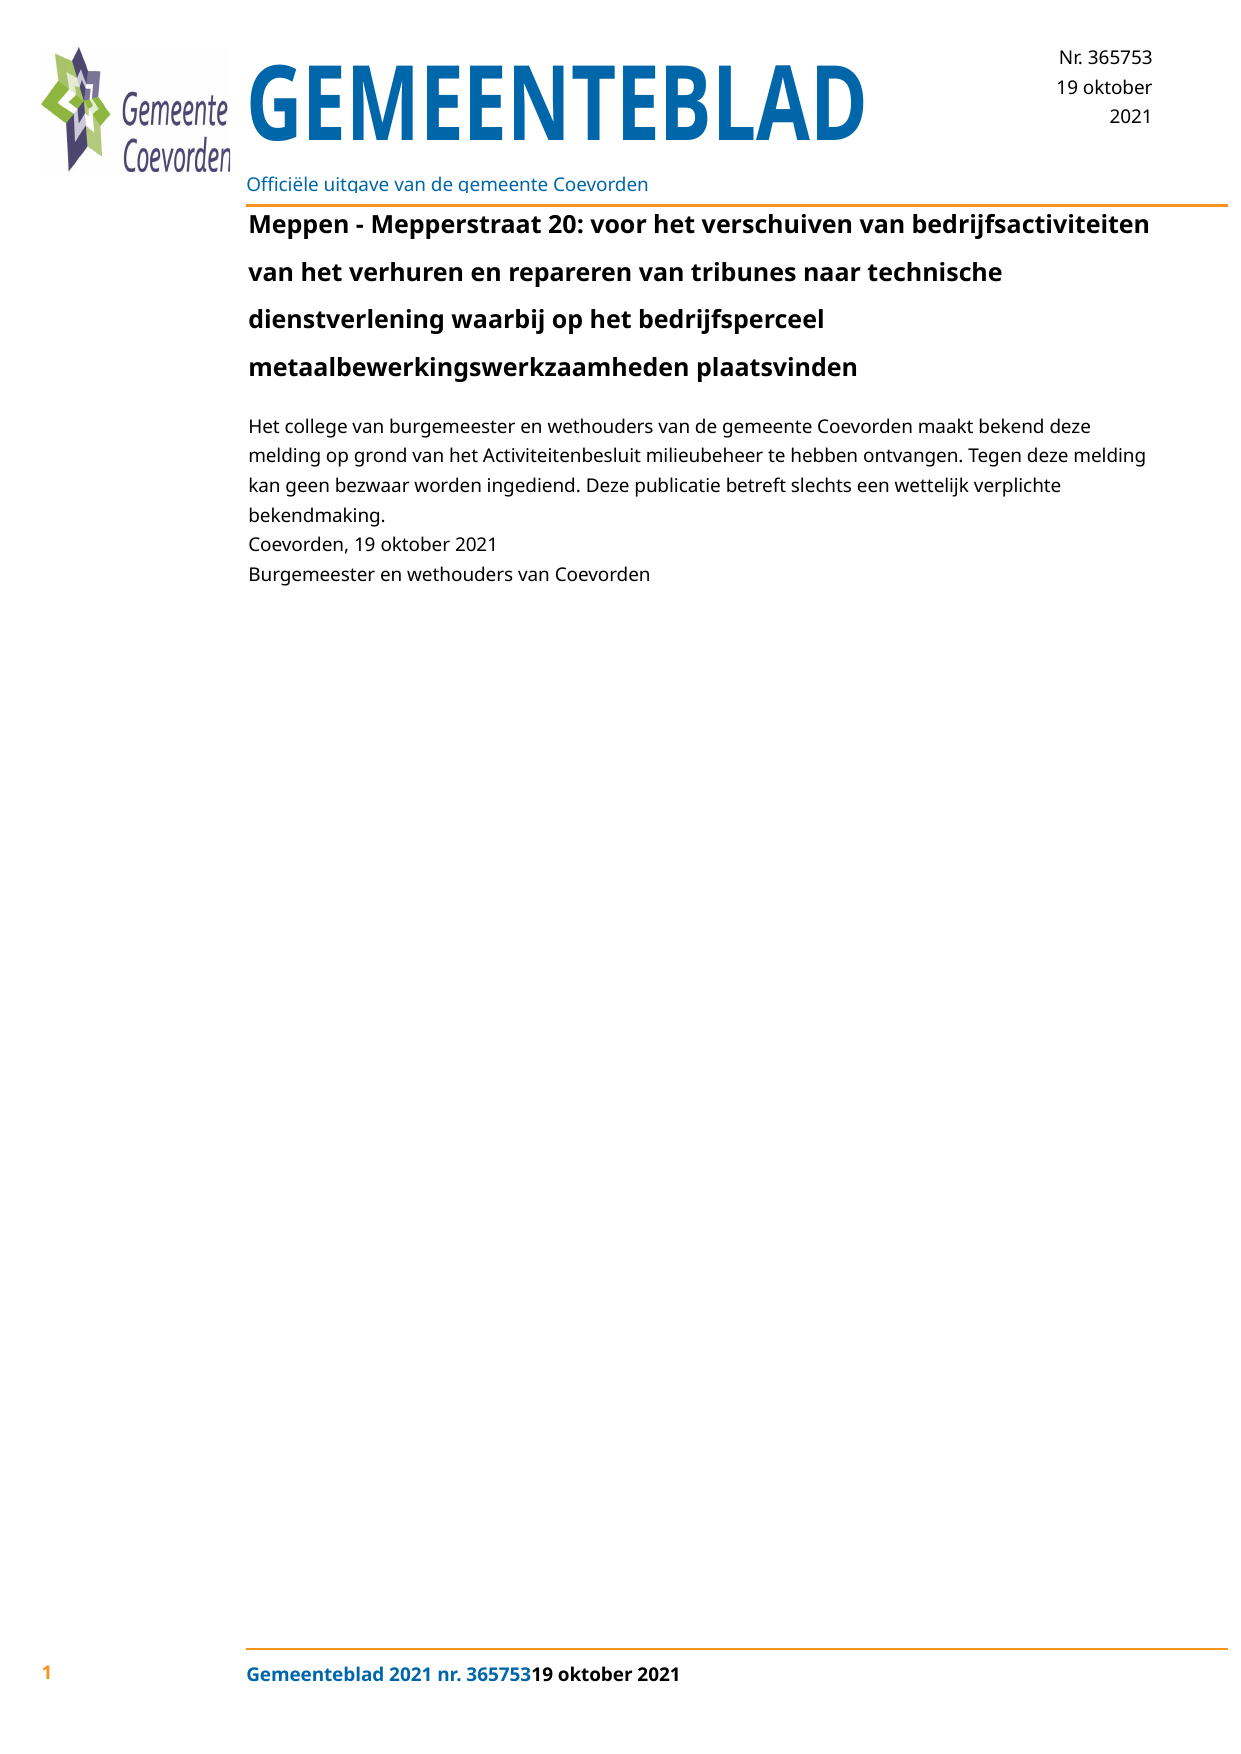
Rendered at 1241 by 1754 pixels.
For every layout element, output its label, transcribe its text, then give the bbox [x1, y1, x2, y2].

text Burgemeester en wethouders van Coevorden [248, 561, 1152, 587]
text Meppen - Mepperstraat 20: voor het verschuiven van bedrijfsactiviteiten van het verhuren en repareren van tribunes naar technische dienstverlening waarbij op het bedrijfsperceel metaalbewerkingswerkzaamheden plaatsvinden [248, 207, 1152, 384]
text Coevorden, 19 oktober 2021 [248, 531, 1152, 557]
text Het college van burgemeester en wethouders van de gemeente Coevorden maakt bekend deze melding op grond van het Activiteitenbesluit milieubeheer te hebben ontvangen. Tegen deze melding kan geen bezwaar worden ingediend. Deze publicatie betreft slechts een wettelijk verplichte bekendmaking. [248, 413, 1152, 528]
picture [41, 47, 231, 172]
